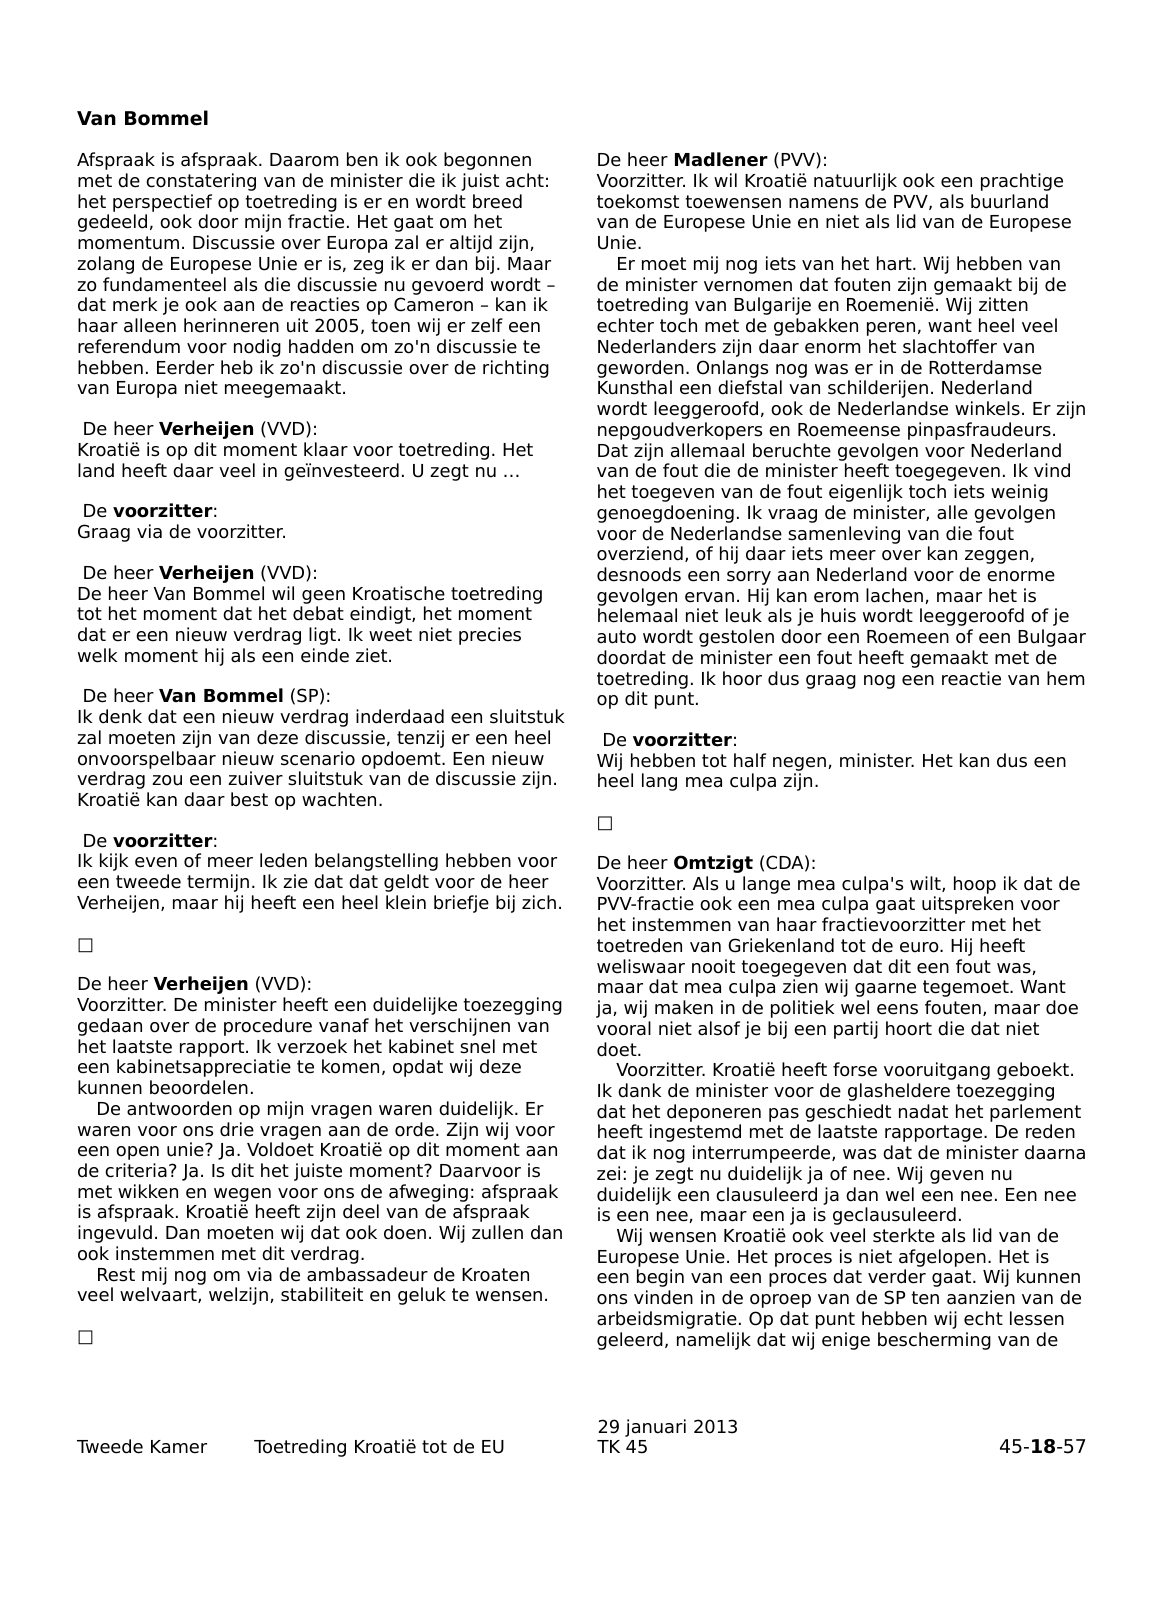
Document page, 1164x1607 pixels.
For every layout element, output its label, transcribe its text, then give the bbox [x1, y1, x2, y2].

text □ [77, 1326, 567, 1347]
text Kroatië is op dit moment klaar voor toetreding. Het land heeft daar veel in geïnvesteerd. U zegt nu … [77, 440, 567, 481]
text Voorzitter. Als u lange mea culpa's wilt, hoop ik dat de PVV-fractie ook een mea culpa gaat uitspreken voor het instemmen van haar fractievoorzitter met het toetreden van Griekenland tot de euro. Hij heeft weliswaar nooit toegegeven dat dit een fout was, maar dat mea culpa zien wij gaarne tegemoet. Want ja, wij maken in de politiek wel eens fouten, maar doe vooral niet alsof je bij een partij hoort die dat niet doet. [596, 873, 1087, 1060]
text Voorzitter. Ik wil Kroatië natuurlijk ook een prachtige toekomst toewensen namens de PVV, als buurland van de Europese Unie en niet als lid van de Europese Unie. [596, 171, 1087, 254]
text De heer Verheijen (VVD): [77, 974, 567, 995]
text De voorzitter: [596, 730, 1087, 751]
text □ [596, 812, 1087, 833]
text □ [77, 933, 567, 954]
text De heer Omtzigt (CDA): [596, 853, 1087, 873]
text De voorzitter: [77, 831, 567, 851]
text De heer Van Bommel wil geen Kroatische toetreding tot het moment dat het debat eindigt, het moment dat er een nieuw verdrag ligt. Ik weet niet precies welk moment hij als een einde ziet. [77, 583, 567, 666]
text Ik denk dat een nieuw verdrag inderdaad een sluitstuk zal moeten zijn van deze discussie, tenzij er een heel onvoorspelbaar nieuw scenario opdoemt. Een nieuw verdrag zou een zuiver sluitstuk van de discussie zijn. Kroatië kan daar best op wachten. [77, 707, 567, 811]
text Voorzitter. Kroatië heeft forse vooruitgang geboekt. Ik dank de minister voor de glasheldere toezegging dat het deponeren pas geschiedt nadat het parlement heeft ingestemd met de laatste rapportage. De reden dat ik nog interrumpeerde, was dat de minister daarna zei: je zegt nu duidelijk ja of nee. Wij geven nu duidelijk een clausuleerd ja dan wel een nee. Een nee is een nee, maar een ja is geclausuleerd. [596, 1060, 1087, 1226]
text Graag via de voorzitter. [77, 522, 567, 543]
text Rest mij nog om via de ambassadeur de Kroaten veel welvaart, welzijn, stabiliteit en geluk te wensen. [77, 1264, 567, 1306]
text De voorzitter: [77, 501, 567, 522]
text Er moet mij nog iets van het hart. Wij hebben van de minister vernomen dat fouten zijn gemaakt bij de toetreding van Bulgarije en Roemenië. Wij zitten echter toch met de gebakken peren, want heel veel Nederlanders zijn daar enorm het slachtoffer van geworden. Onlangs nog was er in de Rotterdamse Kunsthal een diefstal van schilderijen. Nederland wordt leeggeroofd, ook de Nederlandse winkels. Er zijn nepgoudverkopers en Roemeense pinpasfraudeurs. Dat zijn allemaal beruchte gevolgen voor Nederland van de fout die de minister heeft toegegeven. Ik vind het toegeven van de fout eigenlijk toch iets weinig genoegdoening. Ik vraag de minister, alle gevolgen voor de Nederlandse samenleving van die fout overziend, of hij daar iets meer over kan zeggen, desnoods een sorry aan Nederland voor de enorme gevolgen ervan. Hij kan erom lachen, maar het is helemaal niet leuk als je huis wordt leeggeroofd of je auto wordt gestolen door een Roemeen of een Bulgaar doordat de minister een fout heeft gemaakt met de toetreding. Ik hoor dus graag nog een reactie van hem op dit punt. [596, 254, 1087, 710]
text Afspraak is afspraak. Daarom ben ik ook begonnen met de constatering van de minister die ik juist acht: het perspectief op toetreding is er en wordt breed gedeeld, ook door mijn fractie. Het gaat om het momentum. Discussie over Europa zal er altijd zijn, zolang de Europese Unie er is, zeg ik er dan bij. Maar zo fundamenteel als die discussie nu gevoerd wordt – dat merk je ook aan de reacties op Cameron – kan ik haar alleen herinneren uit 2005, toen wij er zelf een referendum voor nodig hadden om zo'n discussie te hebben. Eerder heb ik zo'n discussie over de richting van Europa niet meegemaakt. [77, 150, 567, 399]
text De heer Verheijen (VVD): [77, 419, 567, 440]
text Voorzitter. De minister heeft een duidelijke toezegging gedaan over de procedure vanaf het verschijnen van het laatste rapport. Ik verzoek het kabinet snel met een kabinetsappreciatie te komen, opdat wij deze kunnen beoordelen. [77, 995, 567, 1099]
text Ik kijk even of meer leden belangstelling hebben voor een tweede termijn. Ik zie dat dat geldt voor de heer Verheijen, maar hij heeft een heel klein briefje bij zich. [77, 851, 567, 913]
text De heer Van Bommel (SP): [77, 686, 567, 707]
text De heer Madlener (PVV): [596, 150, 1087, 171]
text De heer Verheijen (VVD): [77, 563, 567, 583]
text Wij wensen Kroatië ook veel sterkte als lid van de Europese Unie. Het proces is niet afgelopen. Het is een begin van een proces dat verder gaat. Wij kunnen ons vinden in de oproep van de SP ten aanzien van de arbeidsmigratie. Op dat punt hebben wij echt lessen geleerd, namelijk dat wij enige bescherming van de [596, 1226, 1087, 1350]
text De antwoorden op mijn vragen waren duidelijk. Er waren voor ons drie vragen aan de orde. Zijn wij voor een open unie? Ja. Voldoet Kroatië op dit moment aan de criteria? Ja. Is dit het juiste moment? Daarvoor is met wikken en wegen voor ons de afweging: afspraak is afspraak. Kroatië heeft zijn deel van de afspraak ingevuld. Dan moeten wij dat ook doen. Wij zullen dan ook instemmen met dit verdrag. [77, 1099, 567, 1264]
text Wij hebben tot half negen, minister. Het kan dus een heel lang mea culpa zijn. [596, 751, 1087, 792]
